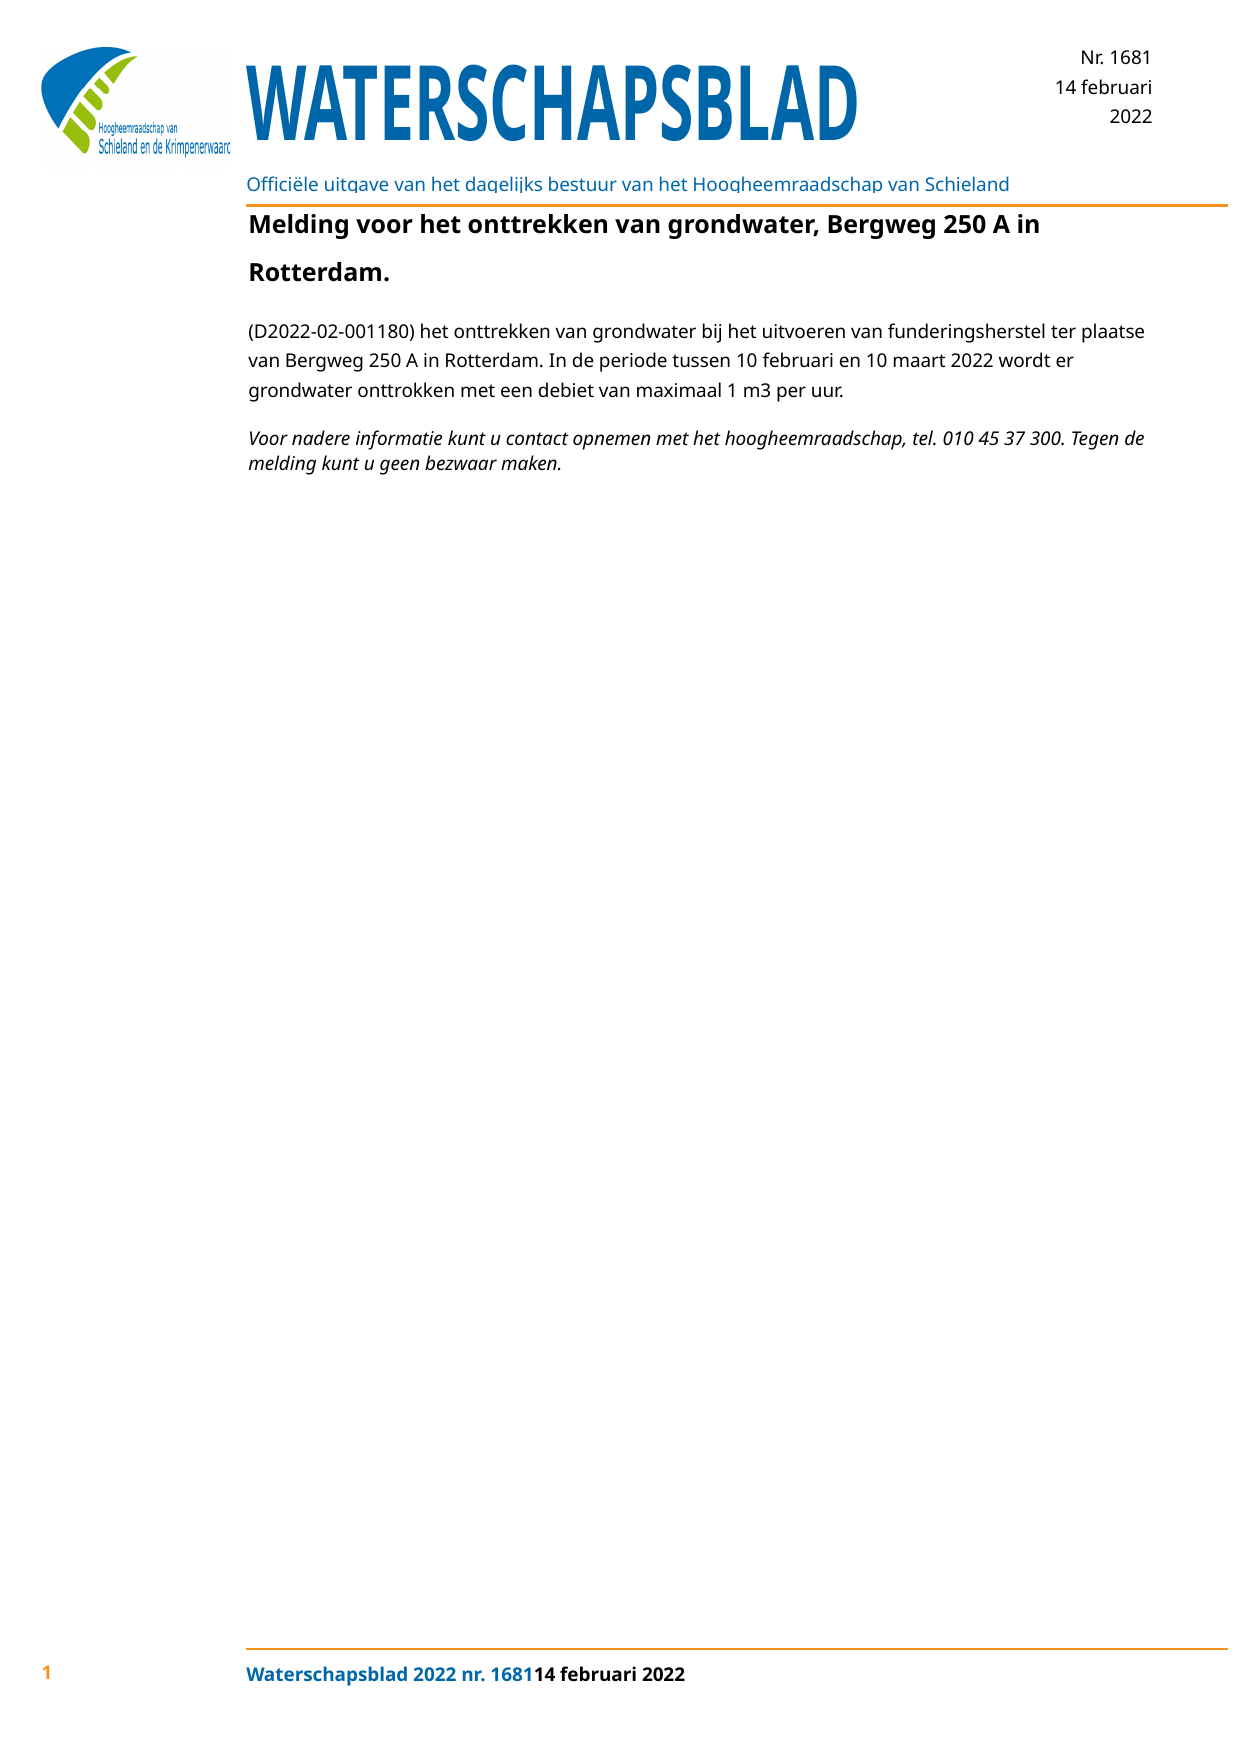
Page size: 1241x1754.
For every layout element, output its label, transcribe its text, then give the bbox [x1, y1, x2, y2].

text (D2022-02-001180) het onttrekken van grondwater bij het uitvoeren van funderingsherstel ter plaatse van Bergweg 250 A in Rotterdam. In de periode tussen 10 februari en 10 maart 2022 wordt er grondwater onttrokken met een debiet van maximaal 1 m3 per uur. [248, 318, 1152, 403]
text Voor nadere informatie kunt u contact opnemen met het hoogheemraadschap, tel. 010 45 37 300. Tegen de melding kunt u geen bezwaar maken. [248, 425, 1152, 476]
picture [41, 47, 231, 172]
text Melding voor het onttrekken van grondwater, Bergweg 250 A in Rotterdam. [248, 207, 1152, 288]
